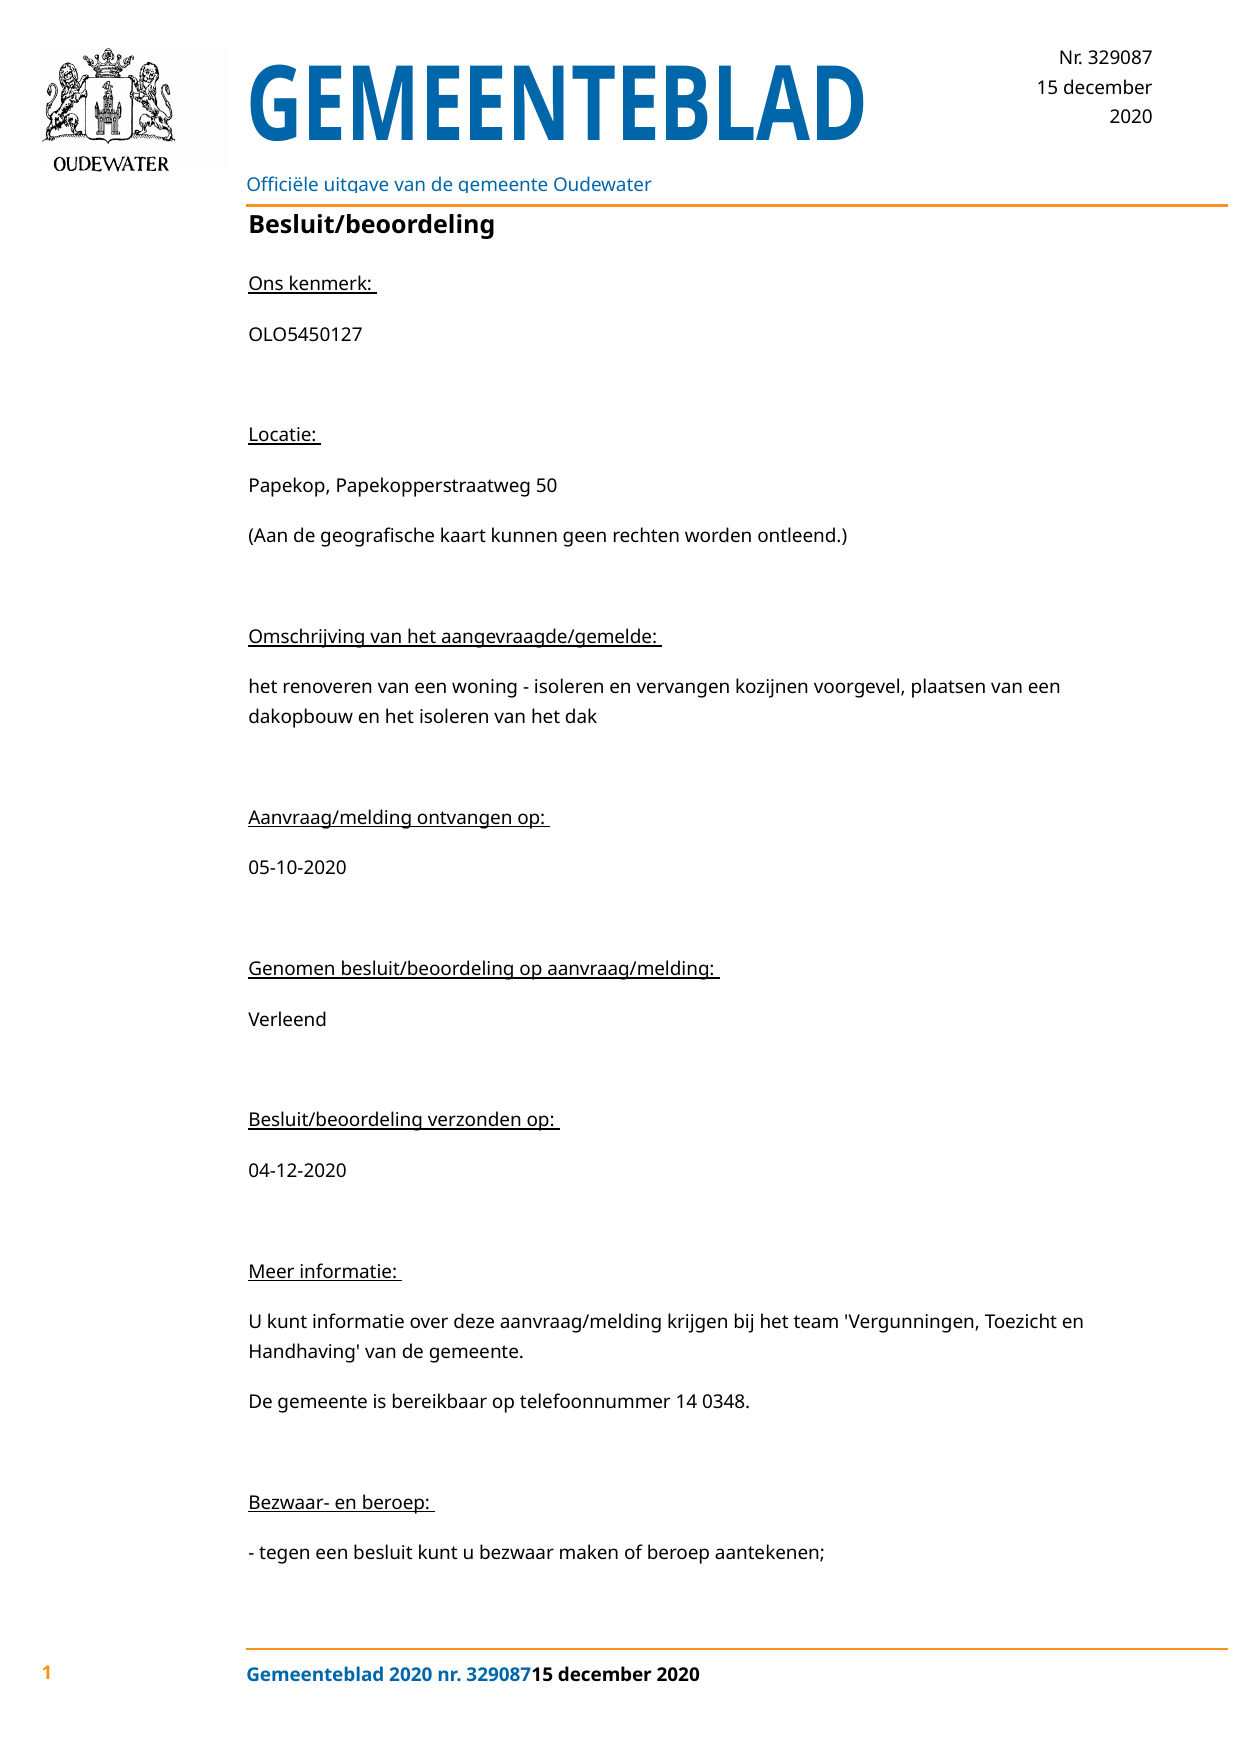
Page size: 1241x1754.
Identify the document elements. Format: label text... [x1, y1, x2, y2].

text 05-10-2020 [248, 854, 1152, 880]
text Meer informatie: [248, 1258, 1152, 1283]
picture [41, 47, 231, 172]
text Ons kenmerk: [248, 270, 1152, 296]
text De gemeente is bereikbaar op telefoonnummer 14 0348. [248, 1388, 1152, 1414]
text Verleend [248, 1006, 1152, 1031]
text (Aan de geografische kaart kunnen geen rechten worden ontleend.) [248, 522, 1152, 548]
text OLO5450127 [248, 321, 1152, 346]
text - tegen een besluit kunt u bezwaar maken of beroep aantekenen; [248, 1539, 1152, 1565]
text 04-12-2020 [248, 1157, 1152, 1183]
text Besluit/beoordeling [248, 207, 1152, 241]
text Aanvraag/melding ontvangen op: [248, 804, 1152, 830]
text Papekop, Papekopperstraatweg 50 [248, 472, 1152, 498]
text Locatie: [248, 422, 1152, 447]
text Genomen besluit/beoordeling op aanvraag/melding: [248, 955, 1152, 981]
text Bezwaar- en beroep: [248, 1489, 1152, 1515]
text Besluit/beoordeling verzonden op: [248, 1107, 1152, 1132]
text U kunt informatie over deze aanvraag/melding krijgen bij het team 'Vergunningen, Toezicht en Handhaving' van de gemeente. [248, 1308, 1152, 1363]
text Omschrijving van het aangevraagde/gemelde: [248, 623, 1152, 649]
text het renoveren van een woning - isoleren en vervangen kozijnen voorgevel, plaatsen van een dakopbouw en het isoleren van het dak [248, 674, 1152, 729]
